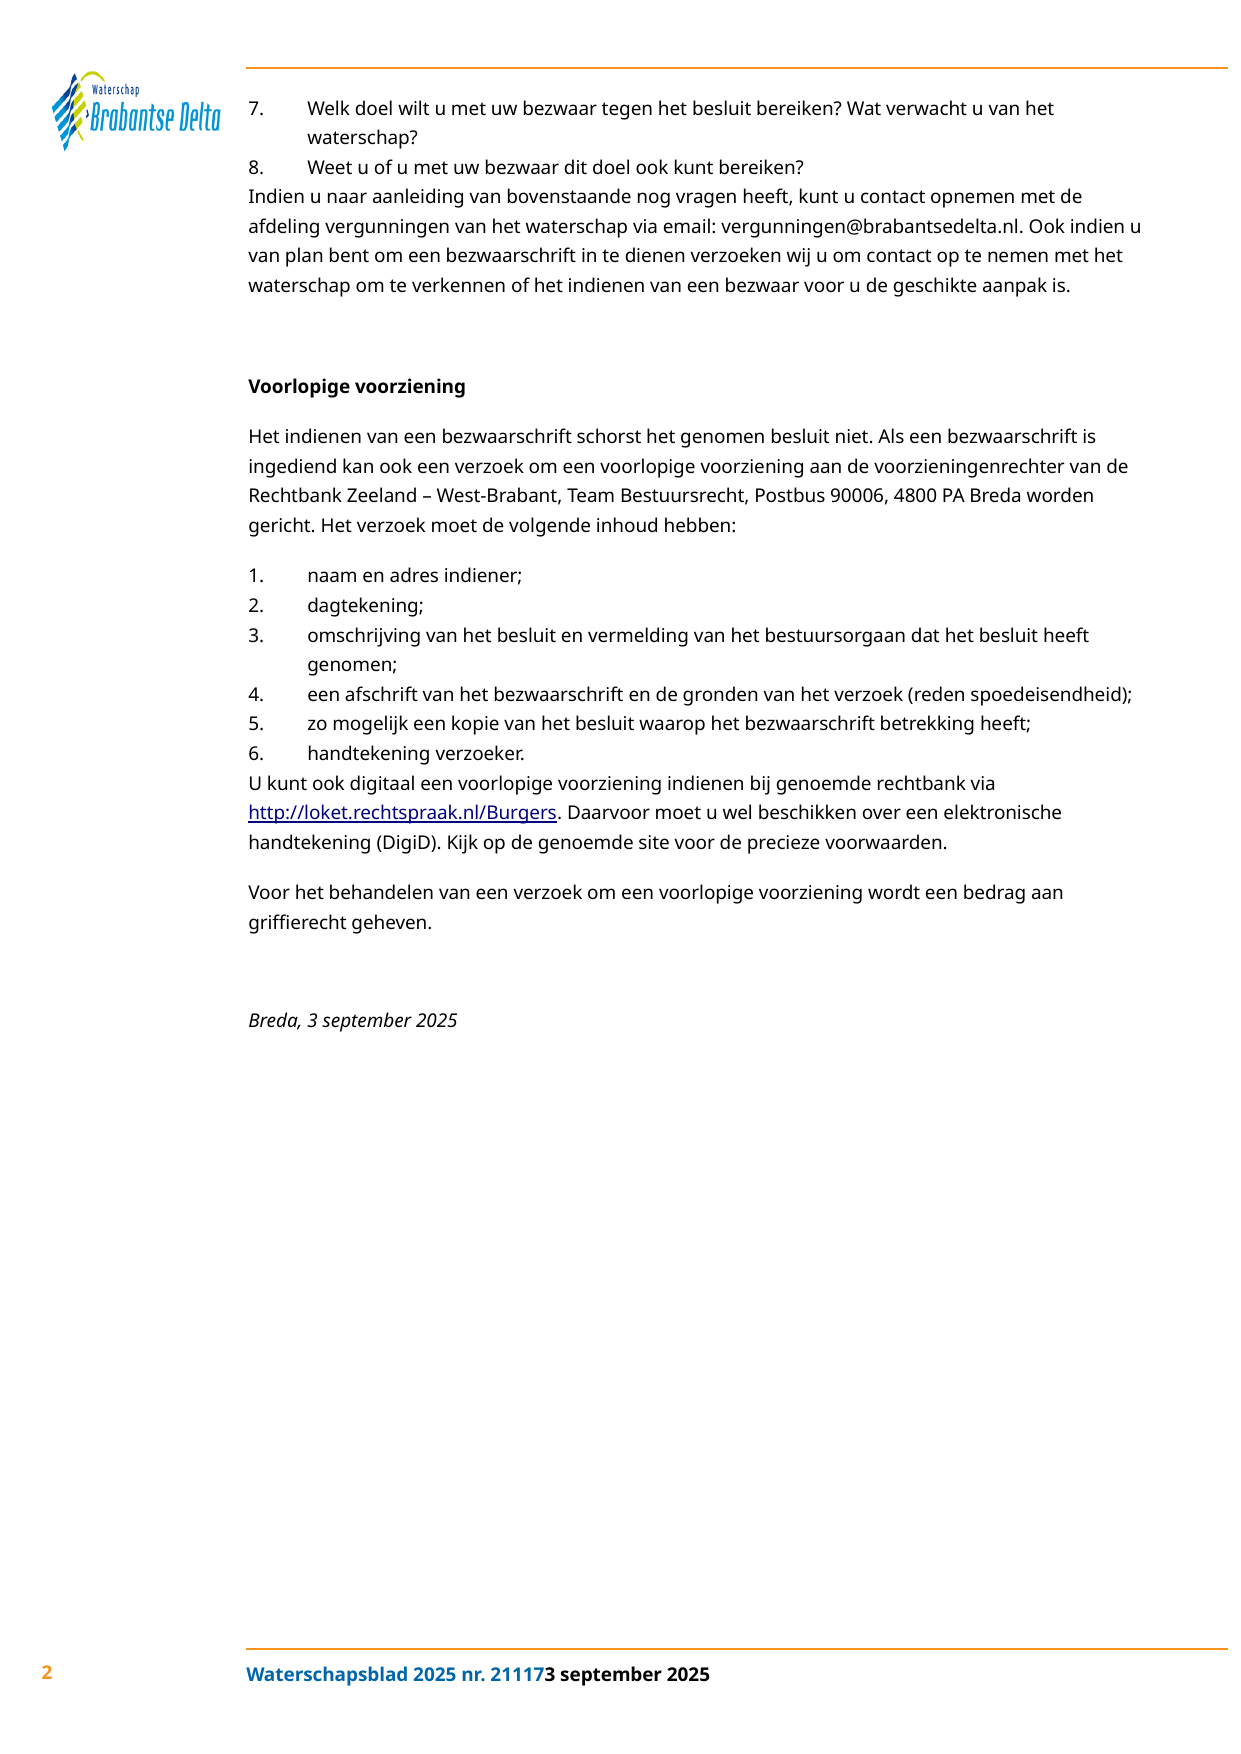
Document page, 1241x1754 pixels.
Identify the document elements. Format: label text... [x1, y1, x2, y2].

text Het indienen van een bezwaarschrift schorst het genomen besluit niet. Als een bezwaarschrift is ingediend kan ook een verzoek om een voorlopige voorziening aan de voorzieningenrechter van de Rechtbank Zeeland – West-Brabant, Team Bestuursrecht, Postbus 90006, 4800 PA Breda worden gericht. Het verzoek moet de volgende inhoud hebben: [248, 423, 1152, 538]
list naam en adres indiener; [248, 563, 1152, 588]
list Welk doel wilt u met uw bezwaar tegen het besluit bereiken? Wat verwacht u van het waterschap? [248, 95, 1152, 150]
text Breda, 3 september 2025 [248, 1007, 1152, 1033]
list omschrijving van het besluit en vermelding van het bestuursorgaan dat het besluit heeft genomen; [248, 622, 1152, 677]
text Voor het behandelen van een verzoek om een voorlopige voorziening wordt een bedrag aan griffierecht geheven. [248, 879, 1152, 935]
text Indien u naar aanleiding van bovenstaande nog vragen heeft, kunt u contact opnemen met de afdeling vergunningen van het waterschap via email: vergunningen@brabantsedelta.nl. Ook indien u van plan bent om een bezwaarschrift in te dienen verzoeken wij u om contact op te nemen met het waterschap om te verkennen of het indienen van een bezwaar voor u de geschikte aanpak is. [248, 183, 1152, 298]
text Voorlopige voorziening [248, 373, 1152, 399]
list zo mogelijk een kopie van het besluit waarop het bezwaarschrift betrekking heeft; [248, 711, 1152, 736]
text U kunt ook digitaal een voorlopige voorziening indienen bij genoemde rechtbank via http://loket.rechtspraak.nl/Burgers. Daarvoor moet u wel beschikken over een elektronische handtekening (DigiD). Kijk op de genoemde site voor de precieze voorwaarden. [248, 770, 1152, 855]
list handtekening verzoeker. [248, 740, 1152, 766]
list een afschrift van het bezwaarschrift en de gronden van het verzoek (reden spoedeisendheid); [248, 681, 1152, 707]
list Weet u of u met uw bezwaar dit doel ook kunt bereiken? [248, 154, 1152, 180]
picture [41, 47, 231, 172]
list dagtekening; [248, 592, 1152, 618]
